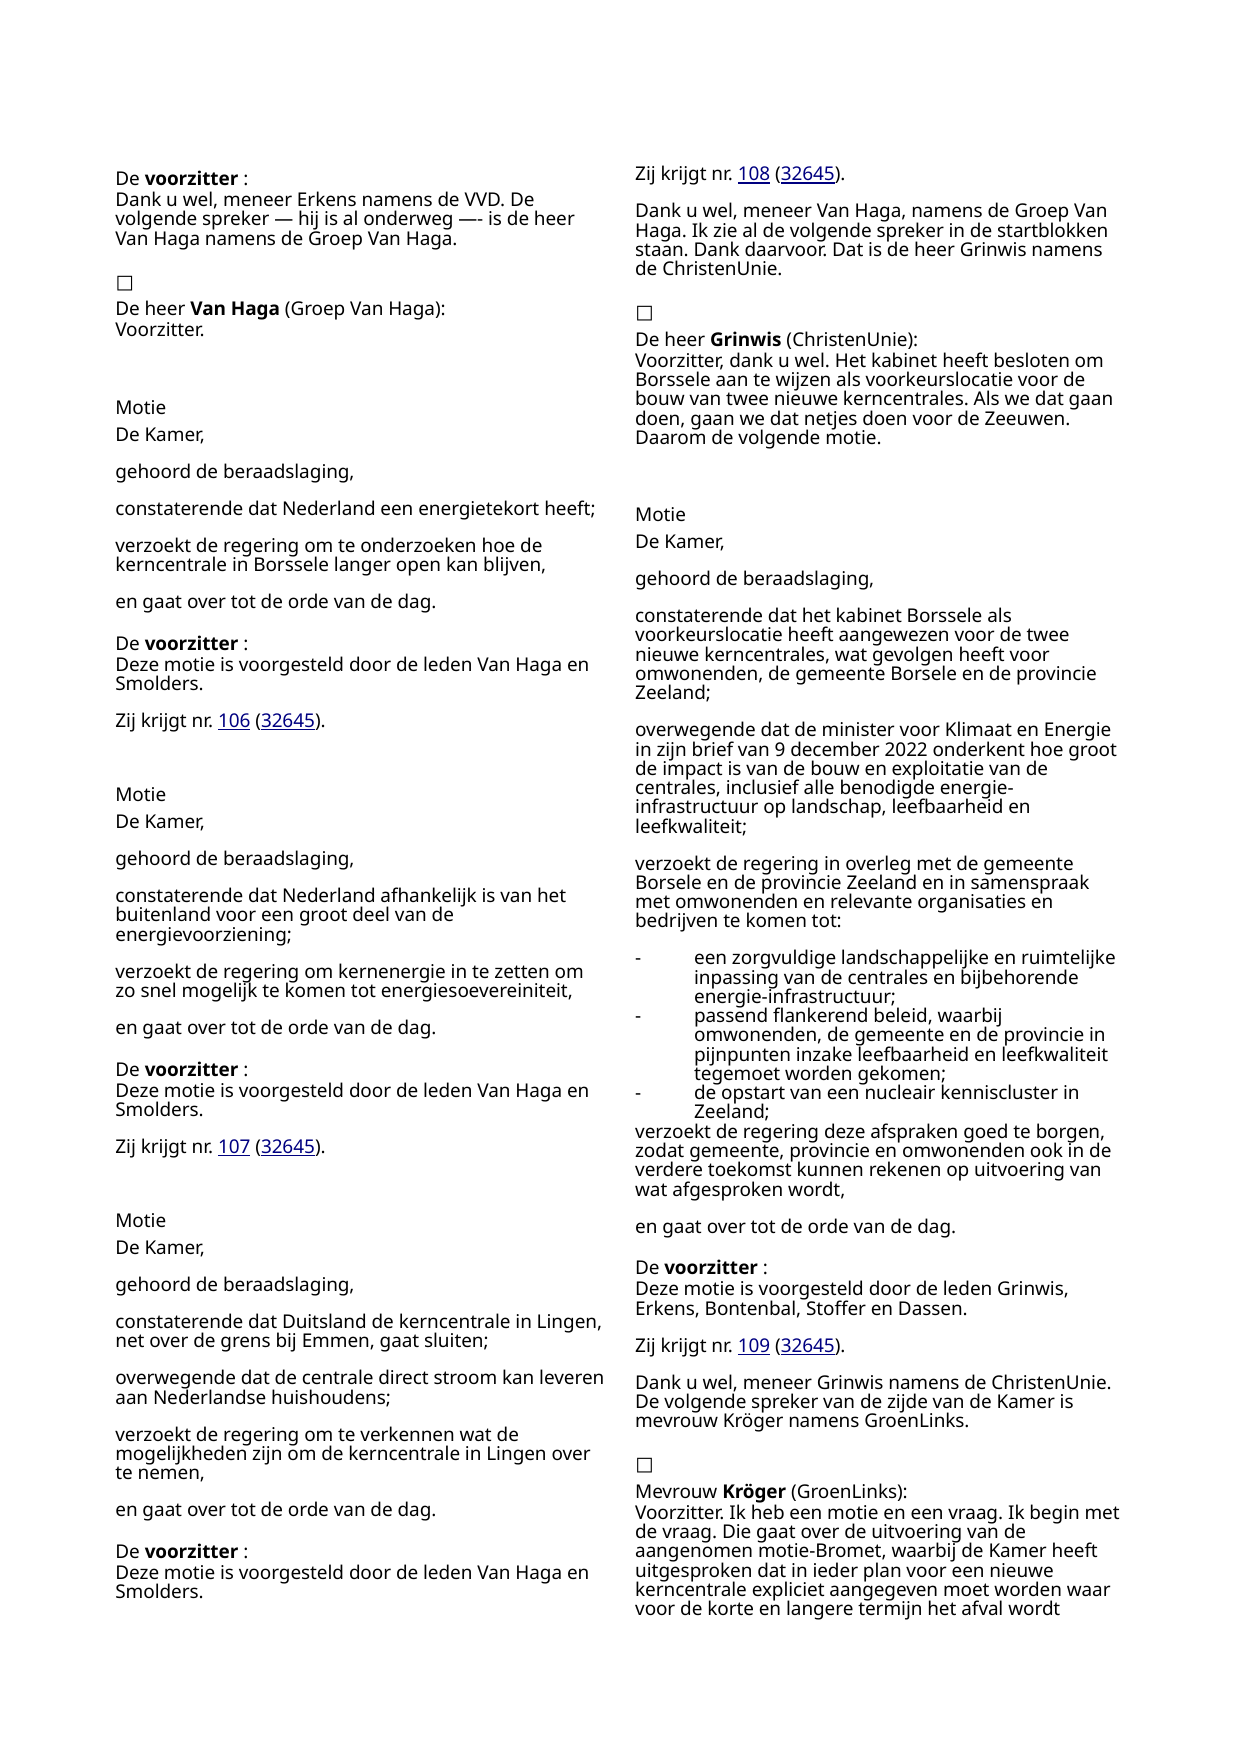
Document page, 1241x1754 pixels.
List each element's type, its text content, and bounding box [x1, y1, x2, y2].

text Zij krijgt nr. 108 (32645). [635, 165, 1125, 184]
text gehoord de beraadslaging, [115, 463, 605, 482]
text Zij krijgt nr. 109 (32645). [635, 1337, 1125, 1356]
list een zorgvuldige landschappelijke en ruimtelijke inpassing van de centrales en bijbehorende energie-infrastructuur; [635, 949, 1125, 1007]
text Motie [635, 502, 1125, 527]
text Motie [115, 1207, 605, 1233]
text De heer Grinwis (ChristenUnie): [635, 326, 1125, 352]
text verzoekt de regering deze afspraken goed te borgen, zodat gemeente, provincie en omwonenden ook in de verdere toekomst kunnen rekenen op uitvoering van wat afgesproken wordt, [635, 1123, 1125, 1200]
text constaterende dat Nederland afhankelijk is van het buitenland voor een groot deel van de energievoorziening; [115, 887, 605, 945]
text De voorzitter : [635, 1254, 1125, 1280]
text Motie [115, 781, 605, 807]
list passend flankerend beleid, waarbij omwonenden, de gemeente en de provincie in pijnpunten inzake leefbaarheid en leefkwaliteit tegemoet worden gekomen; [635, 1007, 1125, 1084]
text Deze motie is voorgesteld door de leden Van Haga en Smolders. [115, 1564, 605, 1602]
text De voorzitter : [115, 1056, 605, 1082]
text ⬜ [635, 1452, 1125, 1478]
text Deze motie is voorgesteld door de leden Grinwis, Erkens, Bontenbal, Stoffer en Dassen. [635, 1280, 1125, 1319]
text en gaat over tot de orde van de dag. [115, 593, 605, 612]
text gehoord de beraadslaging, [635, 570, 1125, 589]
text Motie [115, 394, 605, 420]
text constaterende dat Nederland een energietekort heeft; [115, 499, 605, 519]
text verzoekt de regering om te onderzoeken hoe de kerncentrale in Borssele langer open kan blijven, [115, 537, 605, 575]
text en gaat over tot de orde van de dag. [635, 1218, 1125, 1237]
text constaterende dat het kabinet Borssele als voorkeurslocatie heeft aangewezen voor de twee nieuwe kerncentrales, wat gevolgen heeft voor omwonenden, de gemeente Borsele en de provincie Zeeland; [635, 607, 1125, 703]
text Zij krijgt nr. 107 (32645). [115, 1138, 605, 1157]
text Deze motie is voorgesteld door de leden Van Haga en Smolders. [115, 1082, 605, 1120]
text De Kamer, [115, 813, 605, 832]
text verzoekt de regering om kernenergie in te zetten om zo snel mogelijk te komen tot energiesoevereiniteit, [115, 963, 605, 1001]
text en gaat over tot de orde van de dag. [115, 1019, 605, 1038]
text gehoord de beraadslaging, [115, 1276, 605, 1295]
text De voorzitter : [115, 630, 605, 656]
text Zij krijgt nr. 106 (32645). [115, 712, 605, 731]
text De Kamer, [635, 533, 1125, 552]
text Dank u wel, meneer Erkens namens de VVD. De volgende spreker — hij is al onderweg —- is de heer Van Haga namens de Groep Van Haga. [115, 191, 605, 249]
text De voorzitter : [115, 1538, 605, 1564]
text overwegende dat de centrale direct stroom kan leveren aan Nederlandse huishoudens; [115, 1369, 605, 1408]
list de opstart van een nucleair kenniscluster in Zeeland; [635, 1084, 1125, 1123]
text Dank u wel, meneer Grinwis namens de ChristenUnie. De volgende spreker van de zijde van de Kamer is mevrouw Kröger namens GroenLinks. [635, 1374, 1125, 1431]
text ⬜ [115, 270, 605, 296]
text Mevrouw Kröger (GroenLinks): [635, 1478, 1125, 1504]
text en gaat over tot de orde van de dag. [115, 1501, 605, 1520]
text verzoekt de regering in overleg met de gemeente Borsele en de provincie Zeeland en in samenspraak met omwonenden en relevante organisaties en bedrijven te komen tot: [635, 854, 1125, 932]
text Voorzitter. [115, 321, 605, 341]
text De Kamer, [115, 426, 605, 445]
text Voorzitter. Ik heb een motie en een vraag. Ik begin met de vraag. Die gaat over de uitvoering van de aangenomen motie-Bromet, waarbij de Kamer heeft uitgesproken dat in ieder plan voor een nieuwe kerncentrale expliciet aangegeven moet worden waar voor de korte en langere termijn het afval wordt [635, 1504, 1125, 1619]
text De Kamer, [115, 1239, 605, 1258]
text constaterende dat Duitsland de kerncentrale in Lingen, net over de grens bij Emmen, gaat sluiten; [115, 1313, 605, 1352]
text gehoord de beraadslaging, [115, 850, 605, 869]
text De voorzitter : [115, 165, 605, 191]
text verzoekt de regering om te verkennen wat de mogelijkheden zijn om de kerncentrale in Lingen over te nemen, [115, 1426, 605, 1483]
text Dank u wel, meneer Van Haga, namens de Groep Van Haga. Ik zie al de volgende spreker in de startblokken staan. Dank daarvoor. Dat is de heer Grinwis namens de ChristenUnie. [635, 202, 1125, 279]
text ⬜ [635, 300, 1125, 326]
text overwegende dat de minister voor Klimaat en Energie in zijn brief van 9 december 2022 onderkent hoe groot de impact is van de bouw en exploitatie van de centrales, inclusief alle benodigde energie-infrastructuur op landschap, leefbaarheid en leefkwaliteit; [635, 721, 1125, 837]
text Deze motie is voorgesteld door de leden Van Haga en Smolders. [115, 656, 605, 694]
text De heer Van Haga (Groep Van Haga): [115, 296, 605, 321]
text Voorzitter, dank u wel. Het kabinet heeft besloten om Borssele aan te wijzen als voorkeurslocatie voor de bouw van twee nieuwe kerncentrales. Als we dat gaan doen, gaan we dat netjes doen voor de Zeeuwen. Daarom de volgende motie. [635, 352, 1125, 448]
